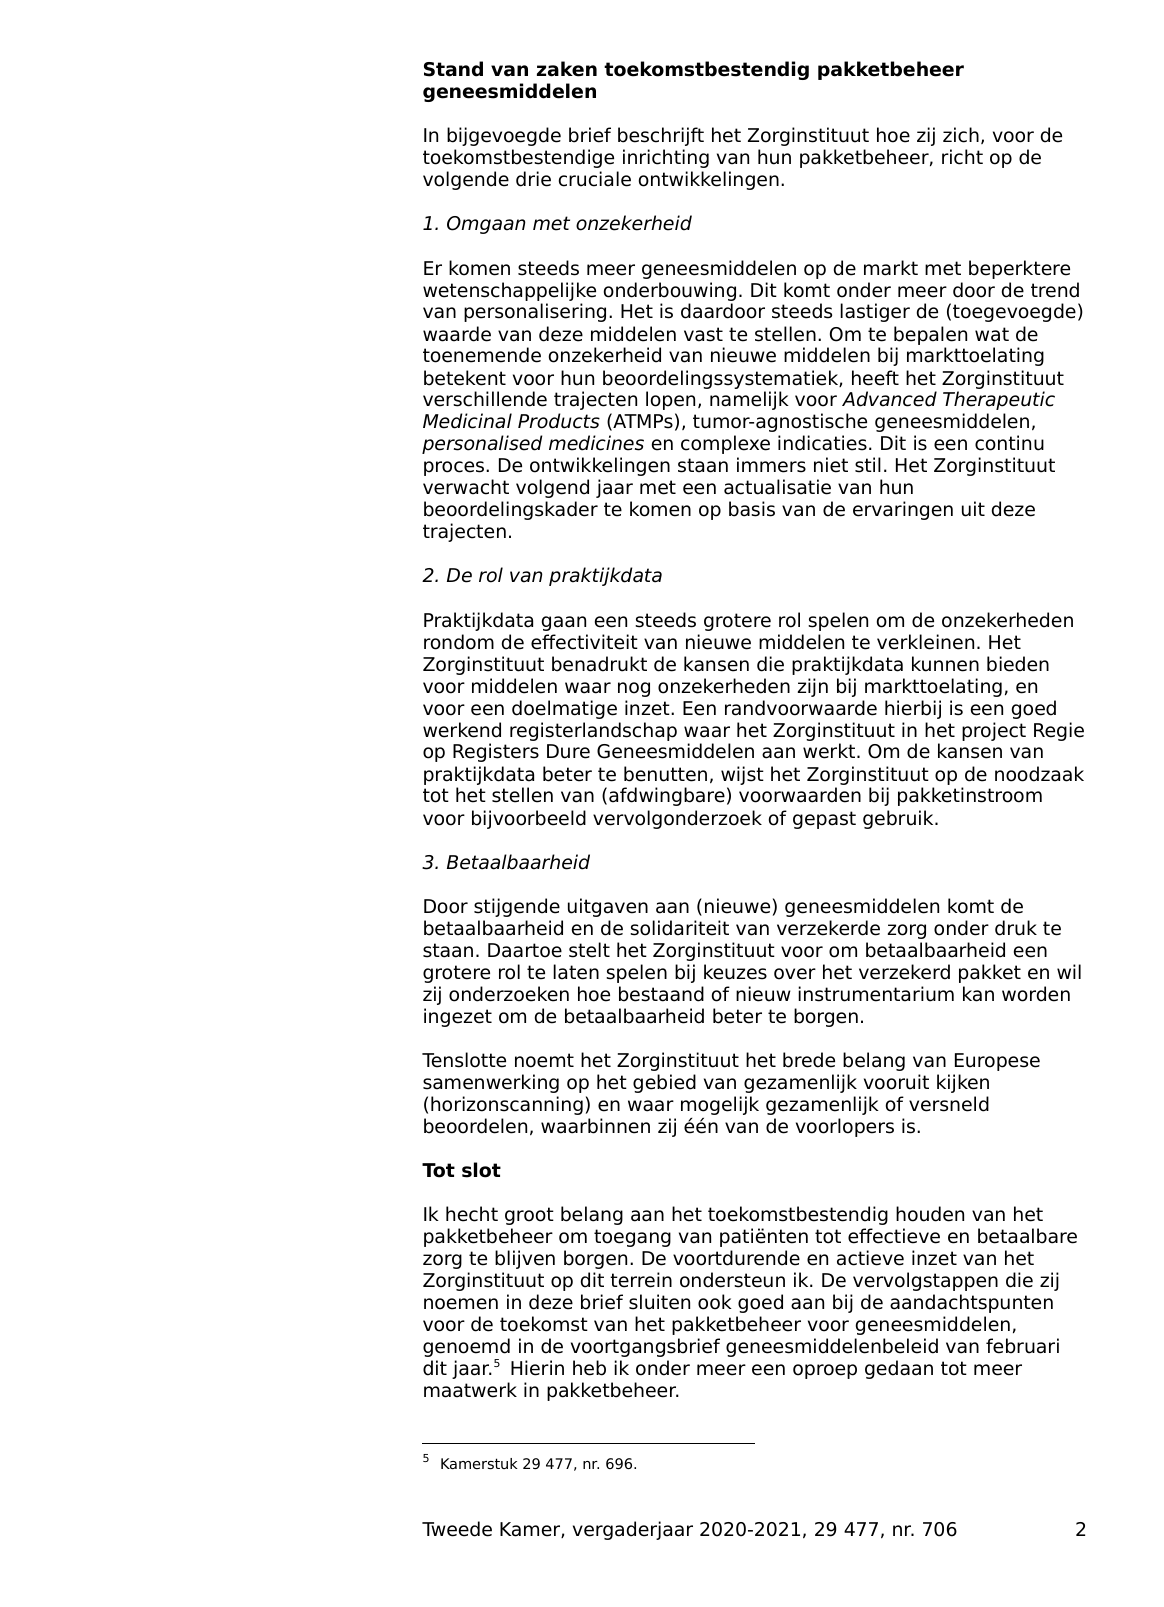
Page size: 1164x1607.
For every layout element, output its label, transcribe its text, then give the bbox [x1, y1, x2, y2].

text Ik hecht groot belang aan het toekomstbestendig houden van het pakketbeheer om toegang van patiënten tot effectieve en betaalbare zorg te blijven borgen. De voortdurende en actieve inzet van het Zorginstituut op dit terrein ondersteun ik. De vervolgstappen die zij noemen in deze brief sluiten ook goed aan bij de aandachtspunten voor de toekomst van het pakketbeheer voor geneesmiddelen, genoemd in de voortgangsbrief geneesmiddelenbeleid van februari dit jaar. Hierin heb ik onder meer een oproep gedaan tot meer maatwerk in pakketbeheer. [422, 1204, 1087, 1402]
text Er komen steeds meer geneesmiddelen op de markt met beperktere wetenschappelijke onderbouwing. Dit komt onder meer door de trend van personalisering. Het is daardoor steeds lastiger de (toegevoegde) waarde van deze middelen vast te stellen. Om te bepalen wat de toenemende onzekerheid van nieuwe middelen bij markttoelating betekent voor hun beoordelingssystematiek, heeft het Zorginstituut verschillende trajecten lopen, namelijk voor Advanced Therapeutic Medicinal Products (ATMPs), tumor-agnostische geneesmiddelen, personalised medicines en complexe indicaties. Dit is een continu proces. De ontwikkelingen staan immers niet stil. Het Zorginstituut verwacht volgend jaar met een actualisatie van hun beoordelingskader te komen op basis van de ervaringen uit deze trajecten. [422, 257, 1087, 543]
subtitle Tot slot [422, 1160, 1087, 1182]
subtitle 2. De rol van praktijkdata [422, 565, 1087, 587]
text Door stijgende uitgaven aan (nieuwe) geneesmiddelen komt de betaalbaarheid en de solidariteit van verzekerde zorg onder druk te staan. Daartoe stelt het Zorginstituut voor om betaalbaarheid een grotere rol te laten spelen bij keuzes over het verzekerd pakket en wil zij onderzoeken hoe bestaand of nieuw instrumentarium kan worden ingezet om de betaalbaarheid beter te borgen. [422, 896, 1087, 1028]
subtitle 3. Betaalbaarheid [422, 852, 1087, 873]
text In bijgevoegde brief beschrijft het Zorginstituut hoe zij zich, voor de toekomstbestendige inrichting van hun pakketbeheer, richt op de volgende drie cruciale ontwikkelingen. [422, 125, 1087, 191]
subtitle 1. Omgaan met onzekerheid [422, 213, 1087, 235]
text Praktijkdata gaan een steeds grotere rol spelen om de onzekerheden rondom de effectiviteit van nieuwe middelen te verkleinen. Het Zorginstituut benadrukt de kansen die praktijkdata kunnen bieden voor middelen waar nog onzekerheden zijn bij markttoelating, en voor een doelmatige inzet. Een randvoorwaarde hierbij is een goed werkend registerlandschap waar het Zorginstituut in het project Regie op Registers Dure Geneesmiddelen aan werkt. Om de kansen van praktijkdata beter te benutten, wijst het Zorginstituut op de noodzaak tot het stellen van (afdwingbare) voorwaarden bij pakketinstroom voor bijvoorbeeld vervolgonderzoek of gepast gebruik. [422, 609, 1087, 829]
subtitle Stand van zaken toekomstbestendig pakketbeheer geneesmiddelen [422, 59, 1087, 103]
text Kamerstuk 29 477, nr. 696. [422, 1452, 1087, 1474]
text Tenslotte noemt het Zorginstituut het brede belang van Europese samenwerking op het gebied van gezamenlijk vooruit kijken (horizonscanning) en waar mogelijk gezamenlijk of versneld beoordelen, waarbinnen zij één van de voorlopers is. [422, 1050, 1087, 1138]
